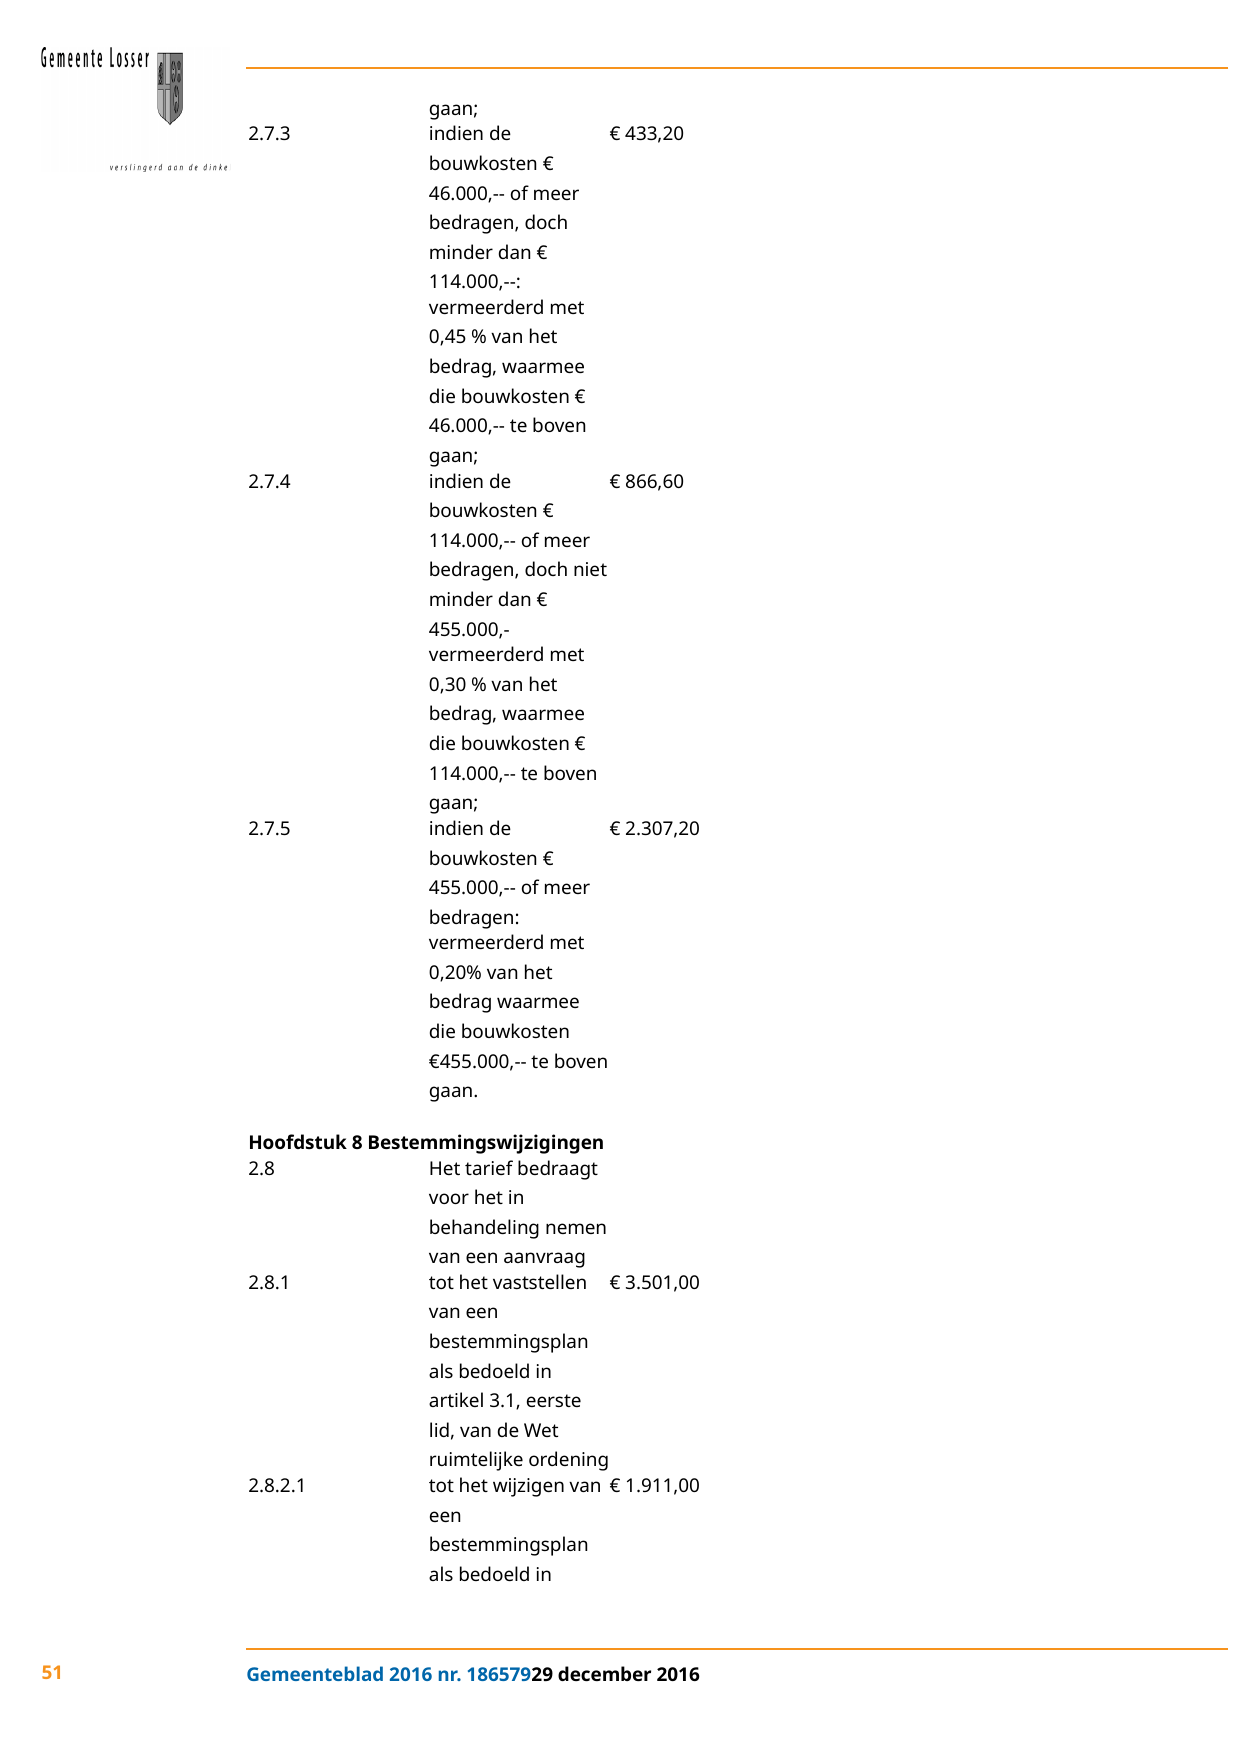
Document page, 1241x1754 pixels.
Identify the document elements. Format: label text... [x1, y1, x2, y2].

table_cell [248, 95, 429, 121]
table_cell 2.7.5 [248, 815, 429, 929]
table_cell [971, 95, 1152, 121]
table_cell [971, 1473, 1152, 1587]
table_cell tot het vaststellen van een bestemmingsplan als bedoeld in artikel 3.1, eerste lid, van de Wet ruimtelijke ordening [429, 1269, 609, 1472]
table_cell [971, 468, 1152, 641]
table_cell 2.8.1 [248, 1269, 429, 1472]
table_cell [971, 294, 1152, 468]
table_cell vermeerderd met 0,45 % van het bedrag, waarmee die bouwkosten € 46.000,-- te boven gaan; [429, 294, 609, 468]
table_cell vermeerderd met 0,20% van het bedrag waarmee die bouwkosten €455.000,-- te boven gaan. [429, 930, 609, 1103]
table_cell [971, 815, 1152, 929]
table_cell [790, 641, 971, 815]
table_cell [790, 1155, 971, 1269]
table_cell [790, 468, 971, 641]
table_cell [971, 1129, 1152, 1155]
picture [41, 47, 231, 172]
table_cell indien de bouwkosten € 114.000,-- of meer bedragen, doch niet minder dan € 455.000,- [429, 468, 609, 641]
table_cell [609, 1103, 790, 1129]
table_cell [609, 1155, 790, 1269]
table_cell [790, 95, 971, 121]
table_cell [971, 641, 1152, 815]
table_cell € 866,60 [609, 468, 790, 641]
table_cell [971, 1103, 1152, 1129]
table_cell [971, 930, 1152, 1103]
table_cell € 433,20 [609, 121, 790, 294]
table_cell [248, 641, 429, 815]
table_cell [790, 1269, 971, 1472]
table_cell € 2.307,20 [609, 815, 790, 929]
table_cell [609, 930, 790, 1103]
table_cell 2.8 [248, 1155, 429, 1269]
table_cell [790, 294, 971, 468]
table_cell Hoofdstuk 8 Bestemmingswijzigingen [248, 1129, 609, 1155]
table_cell 2.7.4 [248, 468, 429, 641]
table_cell [971, 1269, 1152, 1472]
table_cell 2.8.2.1 [248, 1473, 429, 1587]
table_cell [248, 294, 429, 468]
table_cell vermeerderd met 0,30 % van het bedrag, waarmee die bouwkosten € 114.000,-- te boven gaan; [429, 641, 609, 815]
table_cell indien de bouwkosten € 455.000,-- of meer bedragen: [429, 815, 609, 929]
table_cell € 3.501,00 [609, 1269, 790, 1472]
table_cell [609, 1129, 790, 1155]
table_cell [609, 641, 790, 815]
table_cell € 1.911,00 [609, 1473, 790, 1587]
table_cell indien de bouwkosten € 46.000,-- of meer bedragen, doch minder dan € 114.000,--: [429, 121, 609, 294]
table_cell [790, 1129, 971, 1155]
table_cell [971, 121, 1152, 294]
table_cell [971, 1155, 1152, 1269]
table_cell [429, 1103, 609, 1129]
table_cell gaan; [429, 95, 609, 121]
table_cell 2.7.3 [248, 121, 429, 294]
table_cell [790, 930, 971, 1103]
table_cell [609, 294, 790, 468]
table_cell [790, 121, 971, 294]
table_cell Het tarief bedraagt voor het in behandeling nemen van een aanvraag [429, 1155, 609, 1269]
table_cell [790, 1473, 971, 1587]
table_cell [790, 815, 971, 929]
table_cell [790, 1103, 971, 1129]
table_cell [609, 95, 790, 121]
table_cell [248, 930, 429, 1103]
table_cell [248, 1103, 429, 1129]
table_cell tot het wijzigen van een bestemmingsplan als bedoeld in [429, 1473, 609, 1587]
